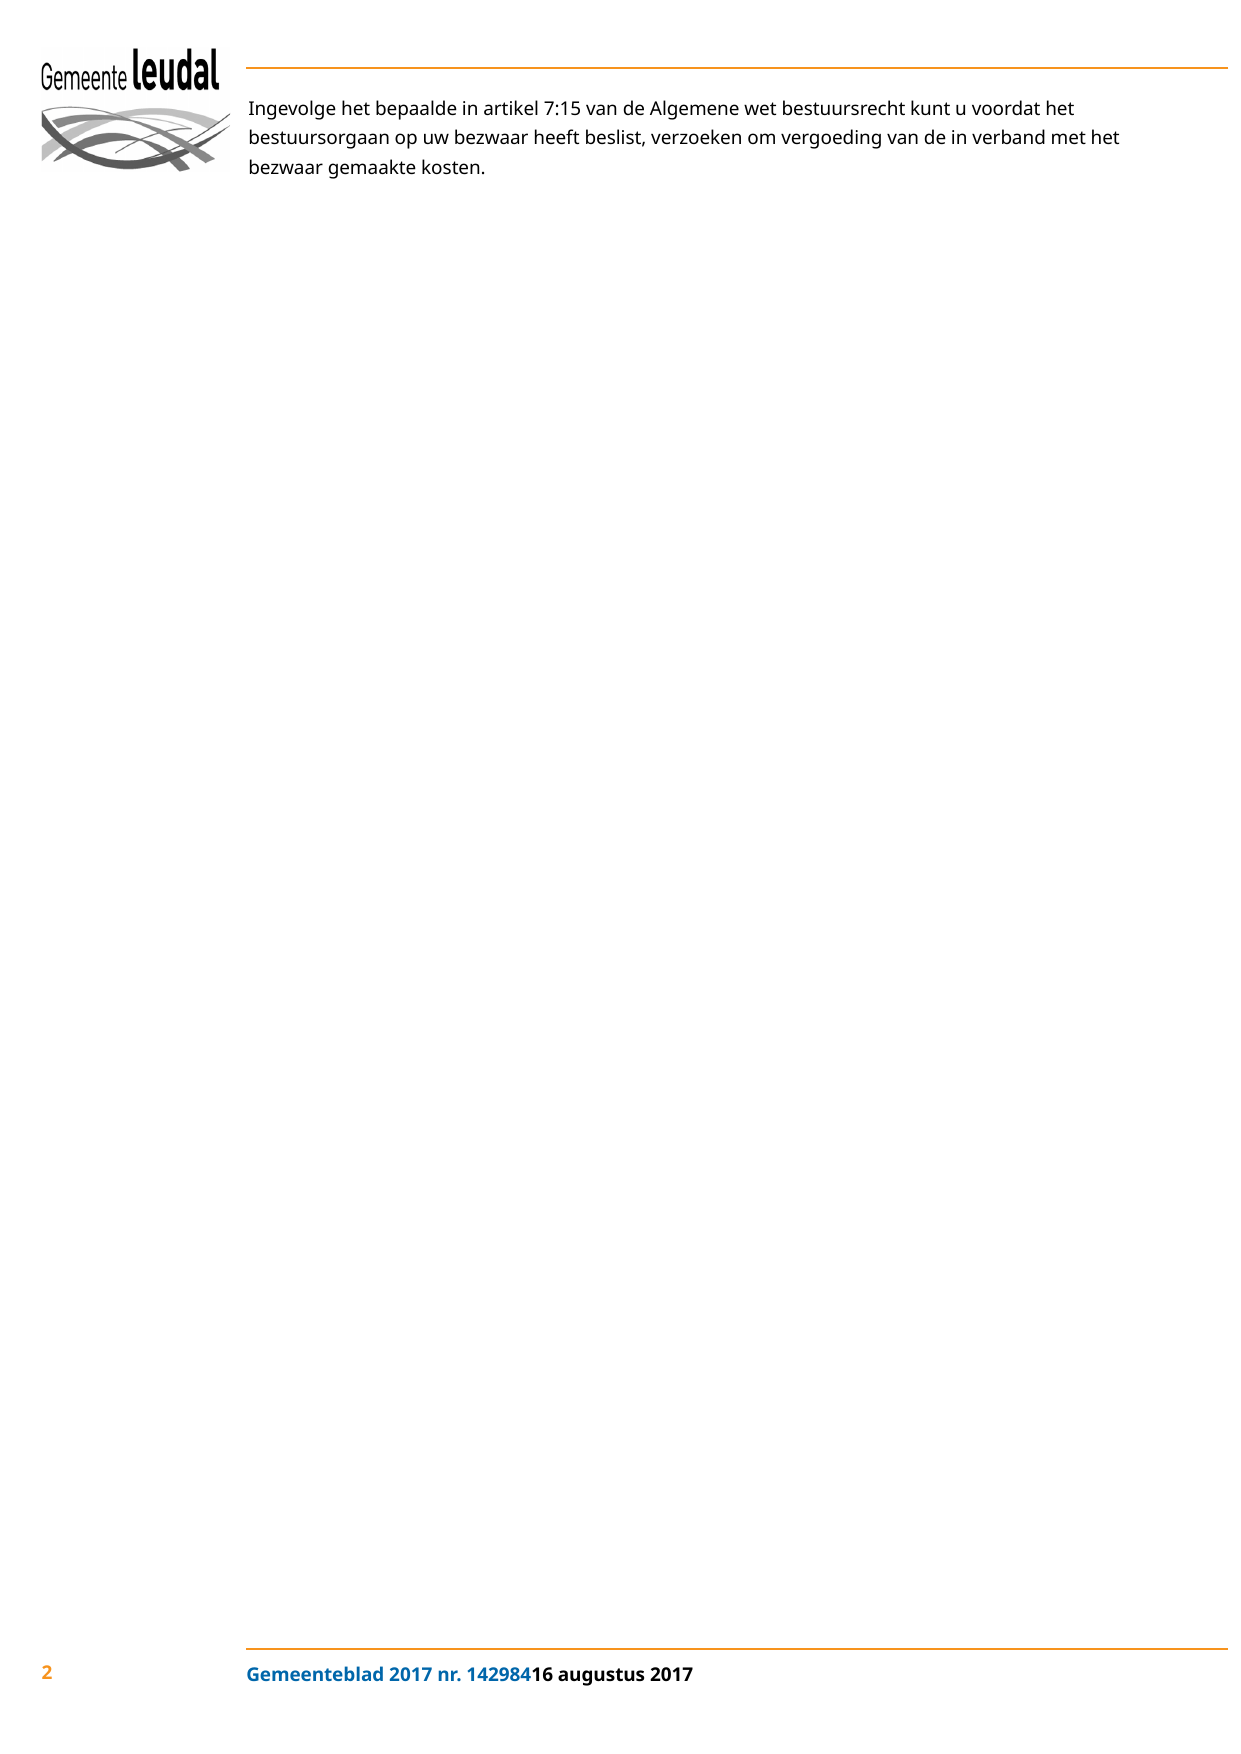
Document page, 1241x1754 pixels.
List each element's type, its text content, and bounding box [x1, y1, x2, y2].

text Ingevolge het bepaalde in artikel 7:15 van de Algemene wet bestuursrecht kunt u voordat het bestuursorgaan op uw bezwaar heeft beslist, verzoeken om vergoeding van de in verband met het bezwaar gemaakte kosten. [248, 95, 1152, 180]
picture [41, 47, 231, 172]
